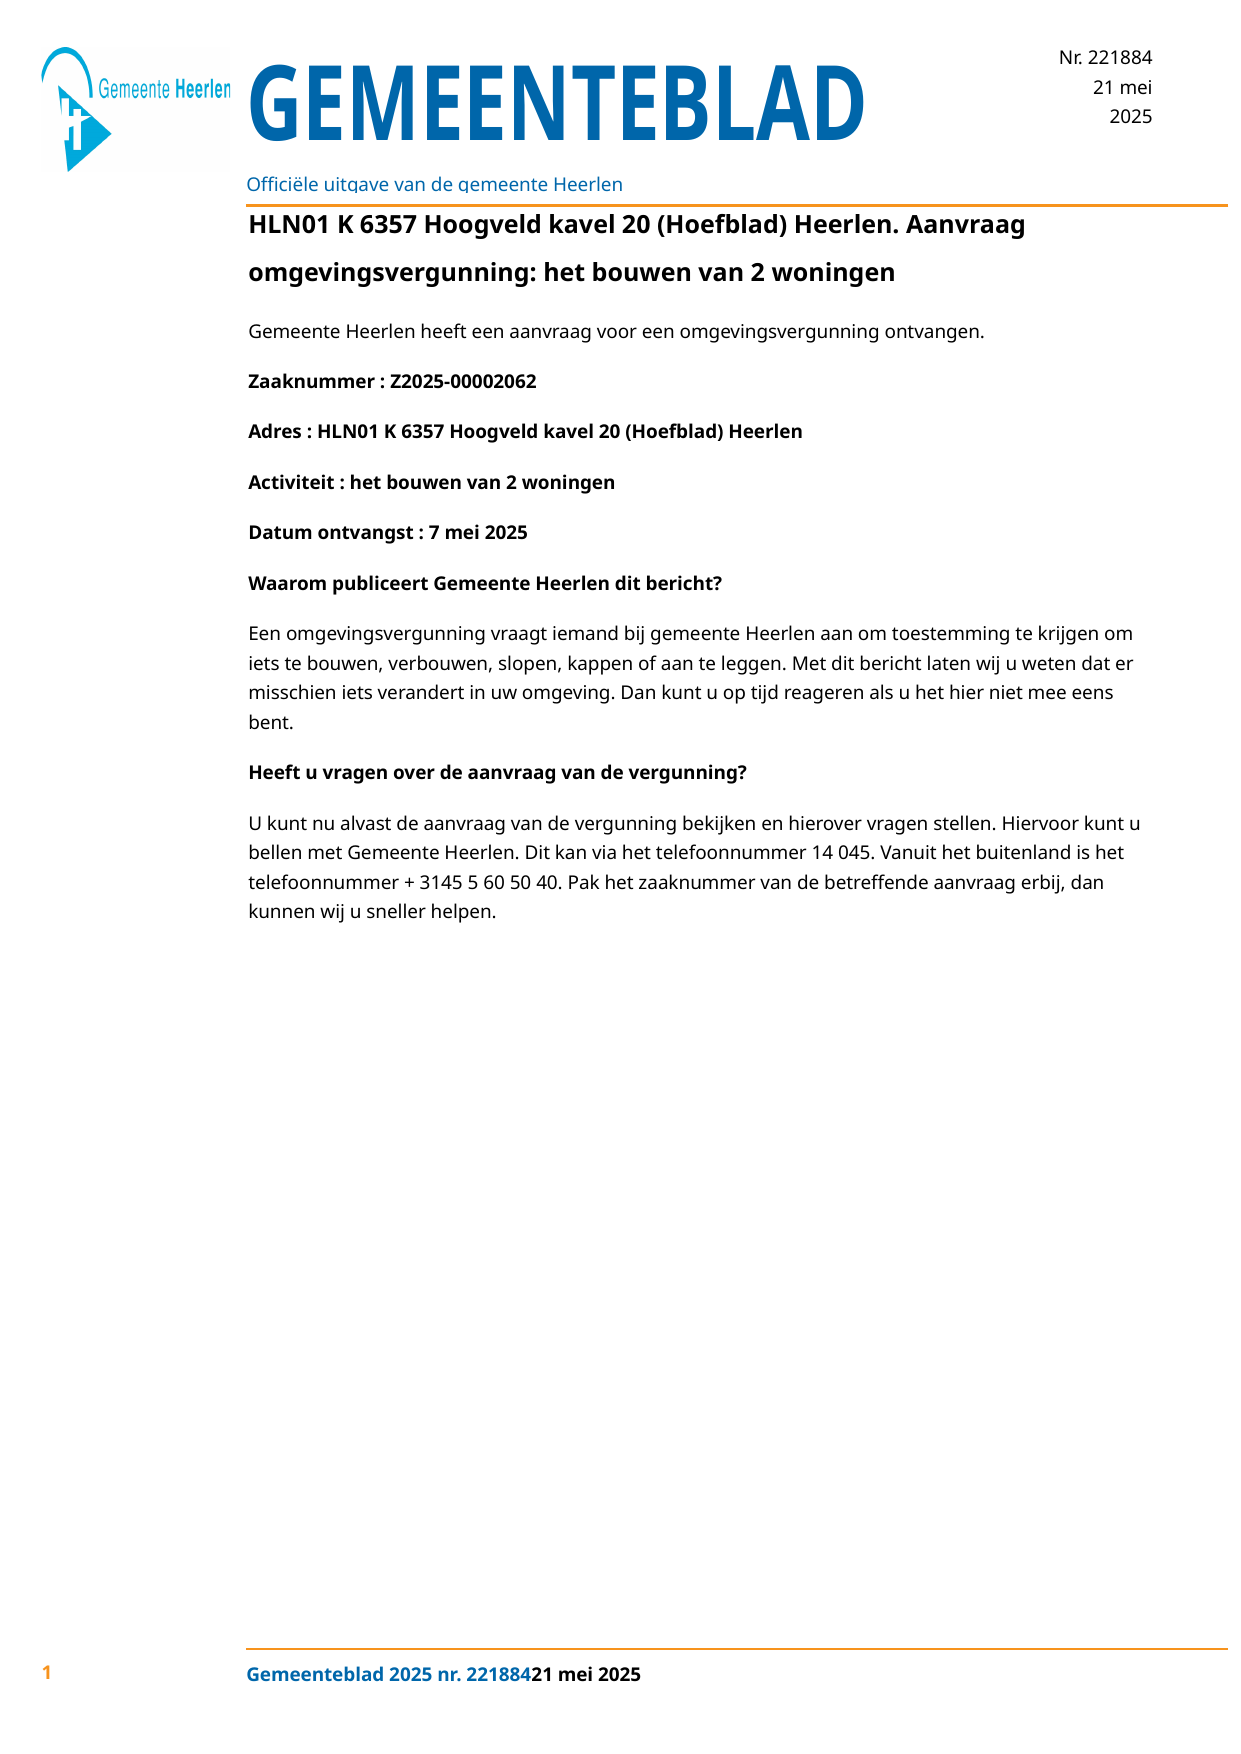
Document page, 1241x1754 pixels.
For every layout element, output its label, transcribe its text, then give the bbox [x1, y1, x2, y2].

text Waarom publiceert Gemeente Heerlen dit bericht? [248, 570, 1152, 596]
picture [41, 47, 59, 70]
text Gemeente Heerlen heeft een aanvraag voor een omgevingsvergunning ontvangen. [248, 318, 1152, 344]
text Heeft u vragen over de aanvraag van de vergunning? [248, 759, 1152, 785]
text Activiteit : het bouwen van 2 woningen [248, 469, 1152, 495]
picture [41, 47, 231, 172]
text Een omgevingsvergunning vraagt iemand bij gemeente Heerlen aan om toestemming te krijgen om iets te bouwen, verbouwen, slopen, kappen of aan te leggen. Met dit bericht laten wij u weten dat er misschien iets verandert in uw omgeving. Dan kunt u op tijd reageren als u het hier niet mee eens bent. [248, 620, 1152, 735]
text HLN01 K 6357 Hoogveld kavel 20 (Hoefblad) Heerlen. Aanvraag omgevingsvergunning: het bouwen van 2 woningen [248, 207, 1152, 288]
text Zaaknummer : Z2025-00002062 [248, 368, 1152, 394]
text Datum ontvangst : 7 mei 2025 [248, 519, 1152, 545]
text U kunt nu alvast de aanvraag van de vergunning bekijken en hierover vragen stellen. Hiervoor kunt u bellen met Gemeente Heerlen. Dit kan via het telefoonnummer 14 045. Vanuit het buitenland is het telefoonnummer + 3145 5 60 50 40. Pak het zaaknummer van de betreffende aanvraag erbij, dan kunnen wij u sneller helpen. [248, 810, 1152, 924]
text Adres : HLN01 K 6357 Hoogveld kavel 20 (Hoefblad) Heerlen [248, 419, 1152, 444]
